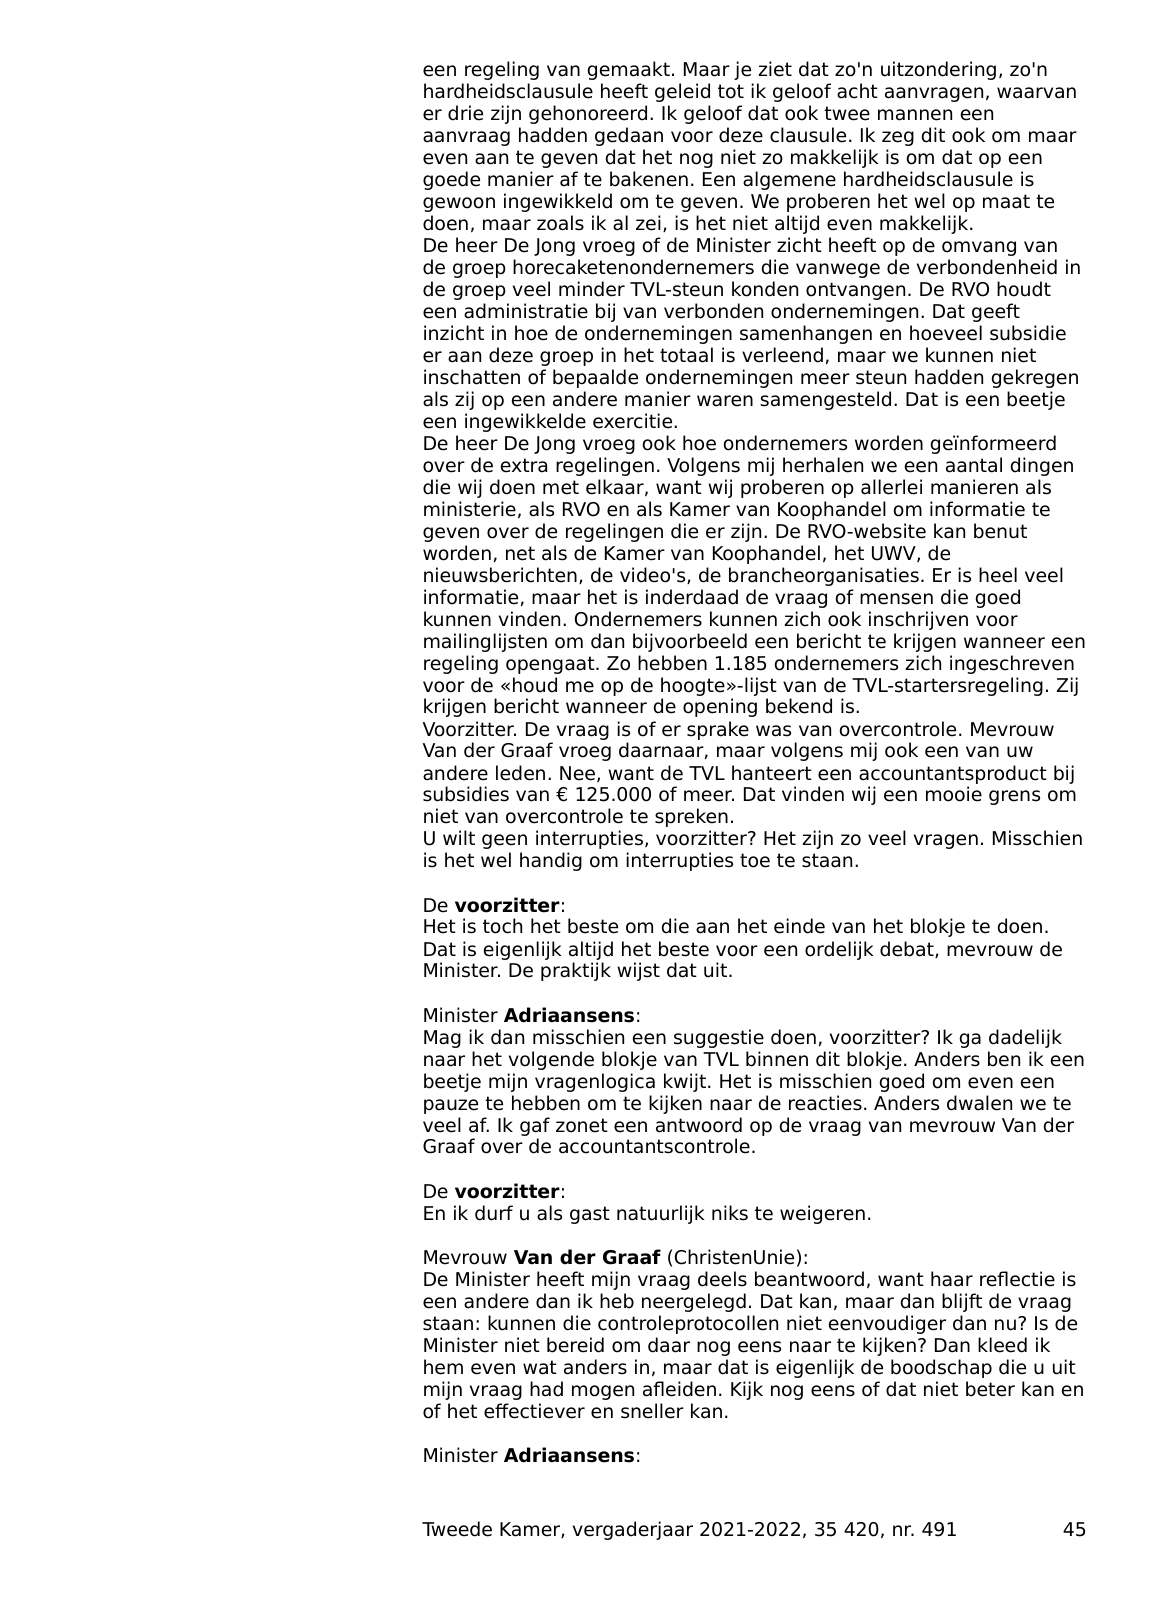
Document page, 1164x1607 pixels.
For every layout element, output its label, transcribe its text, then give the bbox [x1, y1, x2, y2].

text Voorzitter. De vraag is of er sprake was van overcontrole. Mevrouw Van der Graaf vroeg daarnaar, maar volgens mij ook een van uw andere leden. Nee, want de TVL hanteert een accountantsproduct bij subsidies van € 125.000 of meer. Dat vinden wij een mooie grens om niet van overcontrole te spreken. [422, 718, 1087, 828]
text De voorzitter: [422, 1181, 1087, 1203]
text En ik durf u als gast natuurlijk niks te weigeren. [422, 1203, 1087, 1224]
text Mevrouw Van der Graaf (ChristenUnie): [422, 1247, 1087, 1269]
text Minister Adriaansens: [422, 1445, 1087, 1467]
text Minister Adriaansens: [422, 1004, 1087, 1027]
text U wilt geen interrupties, voorzitter? Het zijn zo veel vragen. Misschien is het wel handig om interrupties toe te staan. [422, 828, 1087, 872]
text De Minister heeft mijn vraag deels beantwoord, want haar reflectie is een andere dan ik heb neergelegd. Dat kan, maar dan blijft de vraag staan: kunnen die controleprotocollen niet eenvoudiger dan nu? Is de Minister niet bereid om daar nog eens naar te kijken? Dan kleed ik hem even wat anders in, maar dat is eigenlijk de boodschap die u uit mijn vraag had mogen afleiden. Kijk nog eens of dat niet beter kan en of het effectiever en sneller kan. [422, 1269, 1087, 1423]
text De heer De Jong vroeg of de Minister zicht heeft op de omvang van de groep horecaketenondernemers die vanwege de verbondenheid in de groep veel minder TVL-steun konden ontvangen. De RVO houdt een administratie bij van verbonden ondernemingen. Dat geeft inzicht in hoe de ondernemingen samenhangen en hoeveel subsidie er aan deze groep in het totaal is verleend, maar we kunnen niet inschatten of bepaalde ondernemingen meer steun hadden gekregen als zij op een andere manier waren samengesteld. Dat is een beetje een ingewikkelde exercitie. [422, 235, 1087, 433]
text De voorzitter: [422, 894, 1087, 916]
text De heer De Jong vroeg ook hoe ondernemers worden geïnformeerd over de extra regelingen. Volgens mij herhalen we een aantal dingen die wij doen met elkaar, want wij proberen op allerlei manieren als ministerie, als RVO en als Kamer van Koophandel om informatie te geven over de regelingen die er zijn. De RVO-website kan benut worden, net als de Kamer van Koophandel, het UWV, de nieuwsberichten, de video's, de brancheorganisaties. Er is heel veel informatie, maar het is inderdaad de vraag of mensen die goed kunnen vinden. Ondernemers kunnen zich ook inschrijven voor mailinglijsten om dan bijvoorbeeld een bericht te krijgen wanneer een regeling opengaat. Zo hebben 1.185 ondernemers zich ingeschreven voor de «houd me op de hoogte»-lijst van de TVL-startersregeling. Zij krijgen bericht wanneer de opening bekend is. [422, 433, 1087, 718]
text een regeling van gemaakt. Maar je ziet dat zo'n uitzondering, zo'n hardheidsclausule heeft geleid tot ik geloof acht aanvragen, waarvan er drie zijn gehonoreerd. Ik geloof dat ook twee mannen een aanvraag hadden gedaan voor deze clausule. Ik zeg dit ook om maar even aan te geven dat het nog niet zo makkelijk is om dat op een goede manier af te bakenen. Een algemene hardheidsclausule is gewoon ingewikkeld om te geven. We proberen het wel op maat te doen, maar zoals ik al zei, is het niet altijd even makkelijk. [422, 59, 1087, 235]
text Het is toch het beste om die aan het einde van het blokje te doen. Dat is eigenlijk altijd het beste voor een ordelijk debat, mevrouw de Minister. De praktijk wijst dat uit. [422, 916, 1087, 982]
text Mag ik dan misschien een suggestie doen, voorzitter? Ik ga dadelijk naar het volgende blokje van TVL binnen dit blokje. Anders ben ik een beetje mijn vragenlogica kwijt. Het is misschien goed om even een pauze te hebben om te kijken naar de reacties. Anders dwalen we te veel af. Ik gaf zonet een antwoord op de vraag van mevrouw Van der Graaf over de accountantscontrole. [422, 1027, 1087, 1158]
